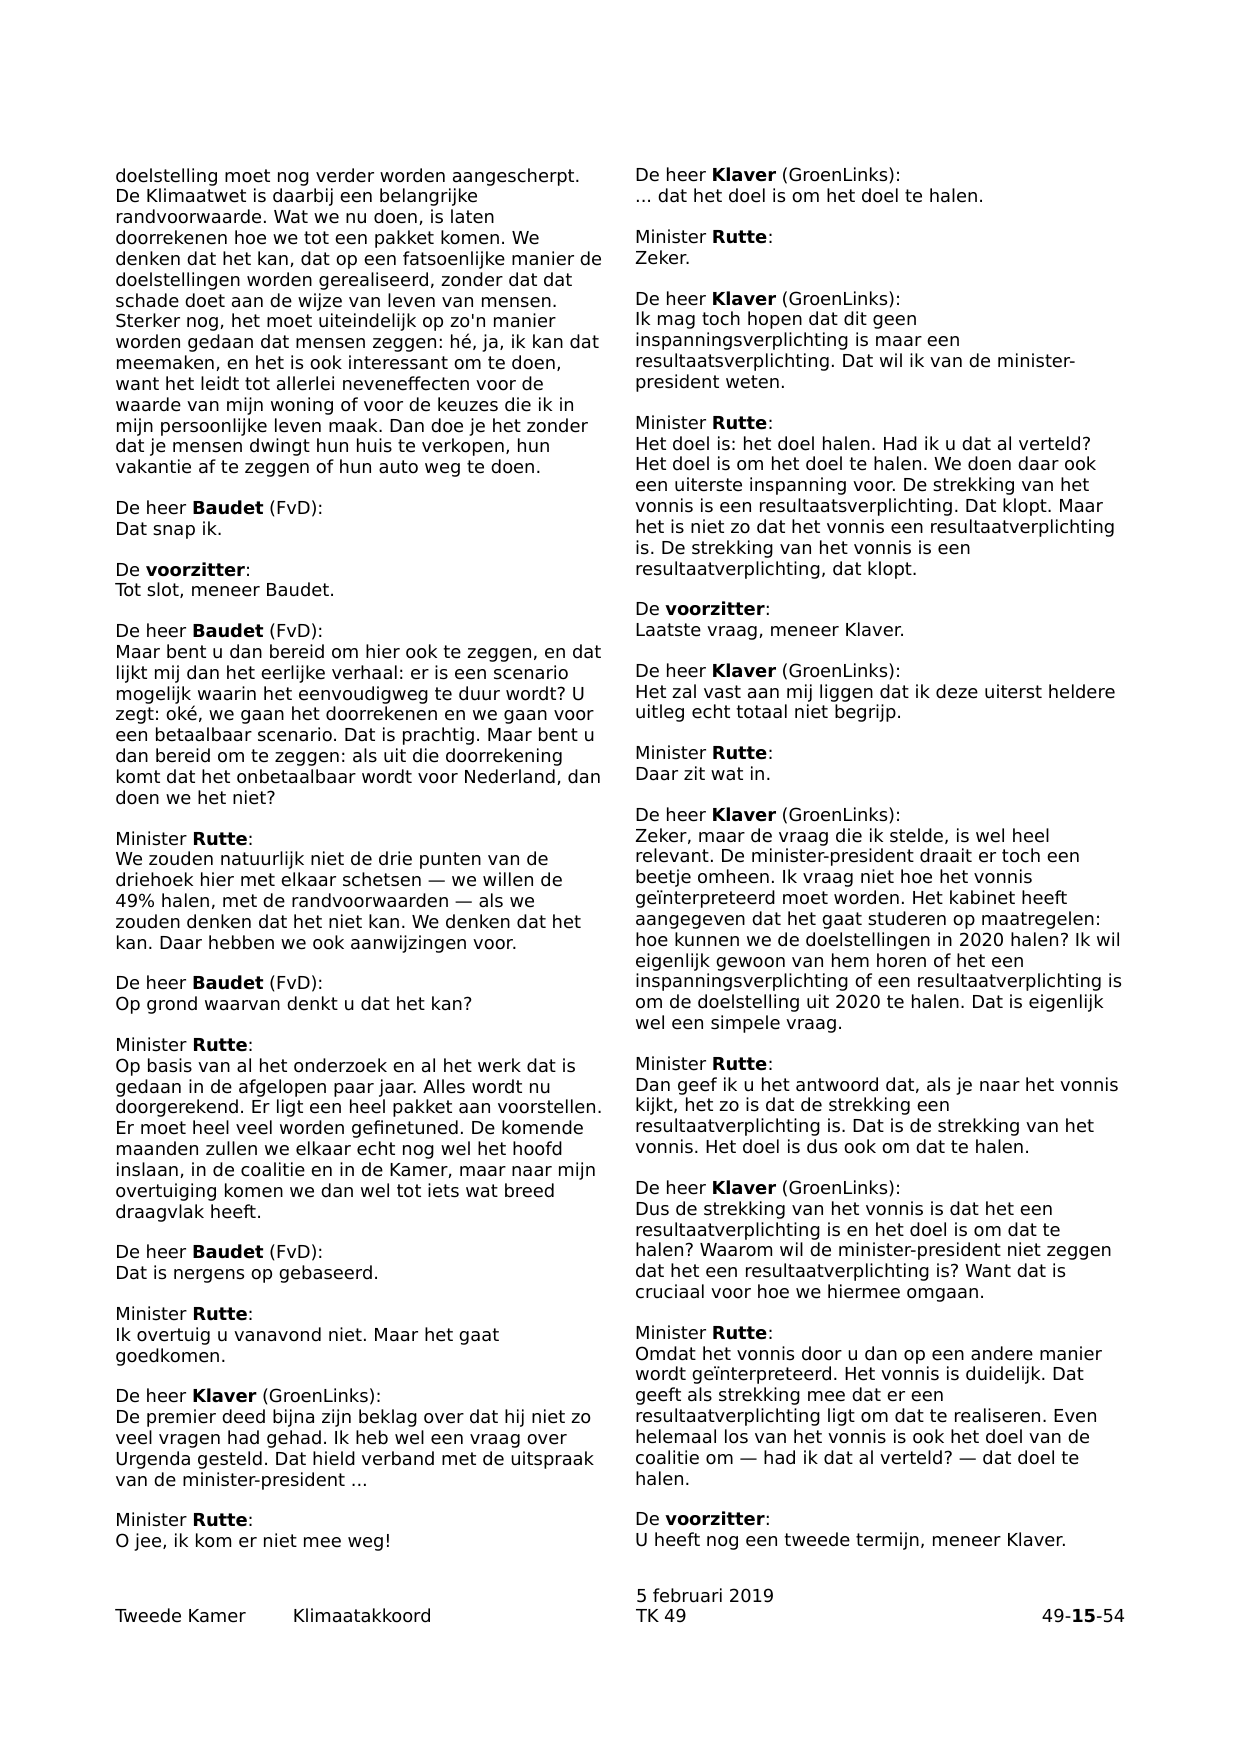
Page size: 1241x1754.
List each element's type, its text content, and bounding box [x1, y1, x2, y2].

text Ik mag toch hopen dat dit geen inspanningsverplichting is maar een resultaatsverplichting. Dat wil ik van de minister-president weten. [635, 309, 1125, 392]
text Minister Rutte: [635, 227, 1125, 248]
text Zeker. [635, 248, 1125, 268]
text Daar zit wat in. [635, 764, 1125, 784]
text Op grond waarvan denkt u dat het kan? [115, 994, 605, 1015]
text Minister Rutte: [115, 828, 605, 849]
text Dus de strekking van het vonnis is dat het een resultaatverplichting is en het doel is om dat te halen? Waarom wil de minister-president niet zeggen dat het een resultaatverplichting is? Want dat is cruciaal voor hoe we hiermee omgaan. [635, 1198, 1125, 1303]
text Ik overtuig u vanavond niet. Maar het gaat goedkomen. [115, 1324, 605, 1366]
text Minister Rutte: [115, 1035, 605, 1056]
text Dat snap ik. [115, 518, 605, 539]
text Minister Rutte: [115, 1304, 605, 1324]
text Maar bent u dan bereid om hier ook te zeggen, en dat lijkt mij dan het eerlijke verhaal: er is een scenario mogelijk waarin het eenvoudigweg te duur wordt? U zegt: oké, we gaan het doorrekenen en we gaan voor een betaalbaar scenario. Dat is prachtig. Maar bent u dan bereid om te zeggen: als uit die doorrekening komt dat het onbetaalbaar wordt voor Nederland, dan doen we het niet? [115, 642, 605, 808]
text Het zal vast aan mij liggen dat ik deze uiterst heldere uitleg echt totaal niet begrijp. [635, 681, 1125, 723]
text ... dat het doel is om het doel te halen. [635, 186, 1125, 207]
text De heer Klaver (GroenLinks): [635, 1178, 1125, 1198]
text De heer Baudet (FvD): [115, 498, 605, 518]
text De premier deed bijna zijn beklag over dat hij niet zo veel vragen had gehad. Ik heb wel een vraag over Urgenda gesteld. Dat hield verband met de uitspraak van de minister-president ... [115, 1407, 605, 1490]
text De heer Baudet (FvD): [115, 973, 605, 994]
text De voorzitter: [635, 599, 1125, 620]
text Dat is nergens op gebaseerd. [115, 1263, 605, 1284]
text doelstelling moet nog verder worden aangescherpt. De Klimaatwet is daarbij een belangrijke randvoorwaarde. Wat we nu doen, is laten doorrekenen hoe we tot een pakket komen. We denken dat het kan, dat op een fatsoenlijke manier de doelstellingen worden gerealiseerd, zonder dat dat schade doet aan de wijze van leven van mensen. Sterker nog, het moet uiteindelijk op zo'n manier worden gedaan dat mensen zeggen: hé, ja, ik kan dat meemaken, en het is ook interessant om te doen, want het leidt tot allerlei neveneffecten voor de waarde van mijn woning of voor de keuzes die ik in mijn persoonlijke leven maak. Dan doe je het zonder dat je mensen dwingt hun huis te verkopen, hun vakantie af te zeggen of hun auto weg te doen. [115, 165, 605, 478]
text De voorzitter: [635, 1509, 1125, 1530]
text De heer Klaver (GroenLinks): [635, 288, 1125, 309]
text De heer Klaver (GroenLinks): [635, 661, 1125, 681]
text De heer Klaver (GroenLinks): [635, 804, 1125, 825]
text O jee, ik kom er niet mee weg! [115, 1531, 605, 1552]
text We zouden natuurlijk niet de drie punten van de driehoek hier met elkaar schetsen — we willen de 49% halen, met de randvoorwaarden — als we zouden denken dat het niet kan. We denken dat het kan. Daar hebben we ook aanwijzingen voor. [115, 849, 605, 953]
text U heeft nog een tweede termijn, meneer Klaver. [635, 1530, 1125, 1551]
text Minister Rutte: [635, 412, 1125, 433]
text De voorzitter: [115, 559, 605, 580]
text Tot slot, meneer Baudet. [115, 580, 605, 601]
text Op basis van al het onderzoek en al het werk dat is gedaan in de afgelopen paar jaar. Alles wordt nu doorgerekend. Er ligt een heel pakket aan voorstellen. Er moet heel veel worden gefinetuned. De komende maanden zullen we elkaar echt nog wel het hoofd inslaan, in de coalitie en in de Kamer, maar naar mijn overtuiging komen we dan wel tot iets wat breed draagvlak heeft. [115, 1056, 605, 1222]
text Minister Rutte: [635, 1054, 1125, 1074]
text Minister Rutte: [115, 1510, 605, 1531]
text Minister Rutte: [635, 1323, 1125, 1343]
text Laatste vraag, meneer Klaver. [635, 620, 1125, 641]
text Het doel is: het doel halen. Had ik u dat al verteld? Het doel is om het doel te halen. We doen daar ook een uiterste inspanning voor. De strekking van het vonnis is een resultaatsverplichting. Dat klopt. Maar het is niet zo dat het vonnis een resultaatverplichting is. De strekking van het vonnis is een resultaatverplichting, dat klopt. [635, 433, 1125, 579]
text De heer Baudet (FvD): [115, 1242, 605, 1263]
text Zeker, maar de vraag die ik stelde, is wel heel relevant. De minister-president draait er toch een beetje omheen. Ik vraag niet hoe het vonnis geïnterpreteerd moet worden. Het kabinet heeft aangegeven dat het gaat studeren op maatregelen: hoe kunnen we de doelstellingen in 2020 halen? Ik wil eigenlijk gewoon van hem horen of het een inspanningsverplichting of een resultaatverplichting is om de doelstelling uit 2020 te halen. Dat is eigenlijk wel een simpele vraag. [635, 825, 1125, 1034]
text De heer Klaver (GroenLinks): [115, 1386, 605, 1407]
text De heer Baudet (FvD): [115, 621, 605, 642]
text De heer Klaver (GroenLinks): [635, 165, 1125, 186]
text Omdat het vonnis door u dan op een andere manier wordt geïnterpreteerd. Het vonnis is duidelijk. Dat geeft als strekking mee dat er een resultaatverplichting ligt om dat te realiseren. Even helemaal los van het vonnis is ook het doel van de coalitie om — had ik dat al verteld? — dat doel te halen. [635, 1343, 1125, 1489]
text Dan geef ik u het antwoord dat, als je naar het vonnis kijkt, het zo is dat de strekking een resultaatverplichting is. Dat is de strekking van het vonnis. Het doel is dus ook om dat te halen. [635, 1074, 1125, 1158]
text Minister Rutte: [635, 743, 1125, 764]
